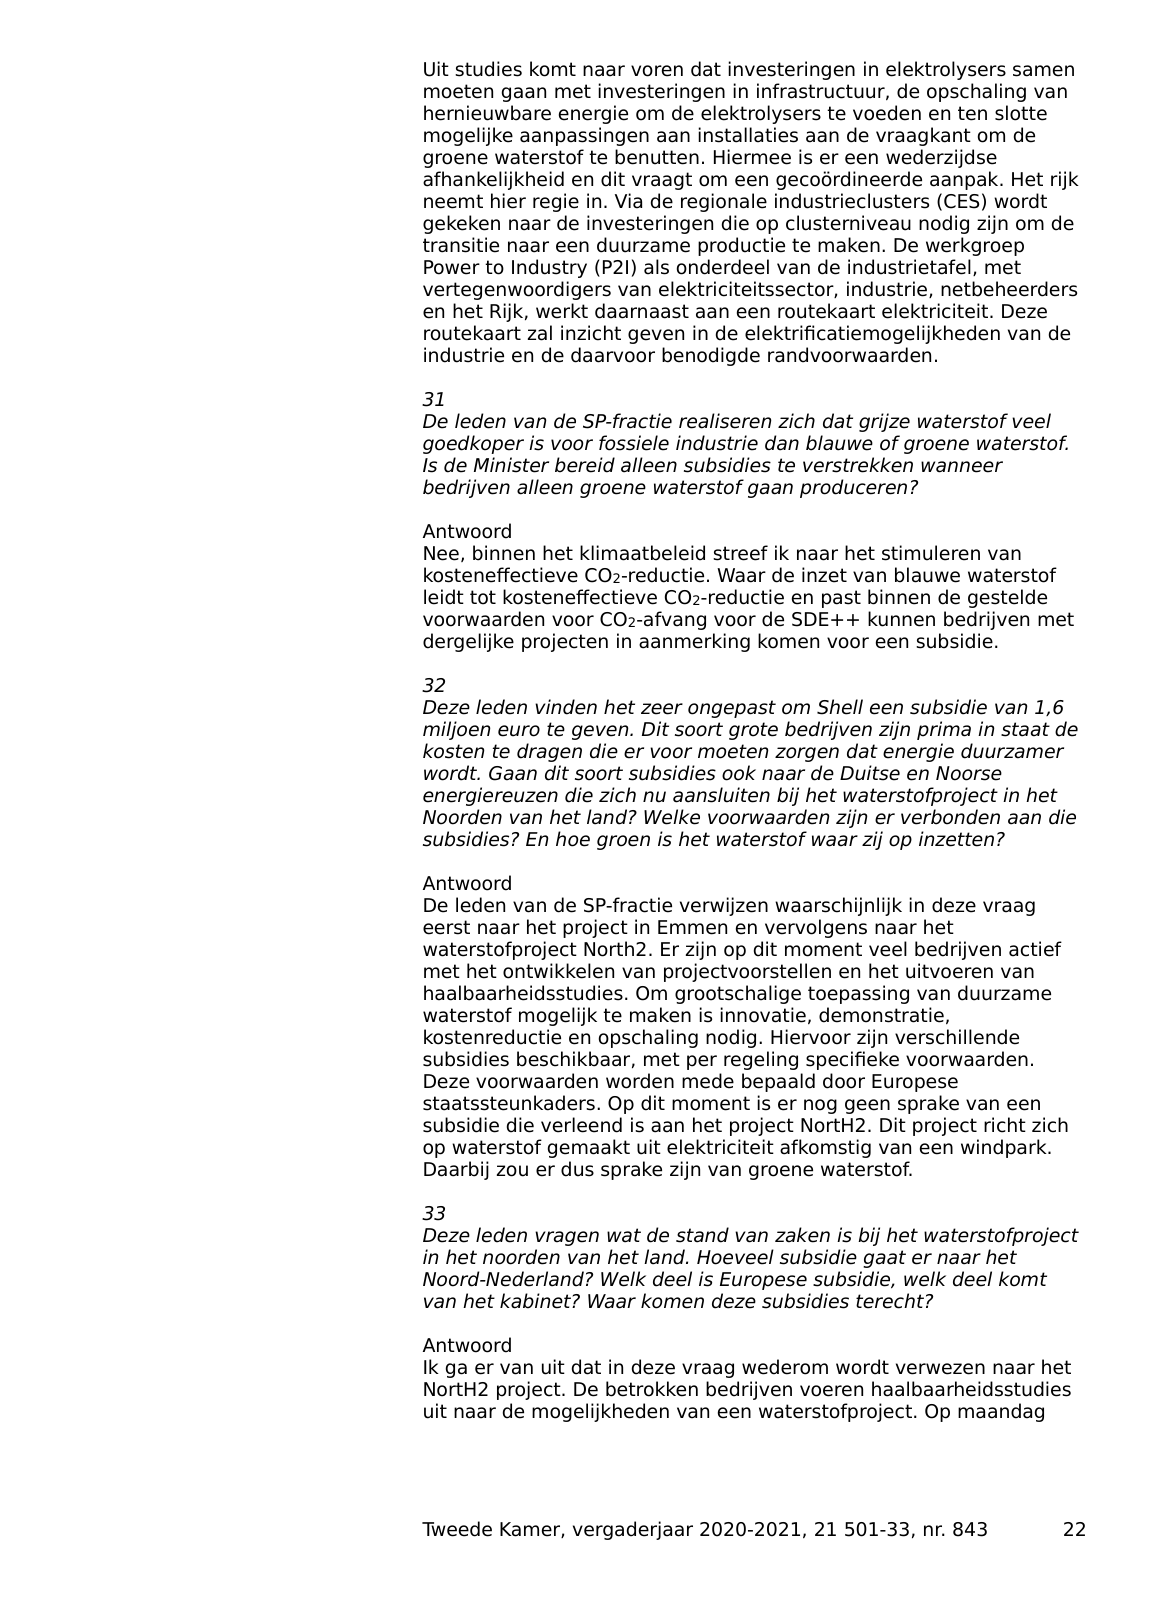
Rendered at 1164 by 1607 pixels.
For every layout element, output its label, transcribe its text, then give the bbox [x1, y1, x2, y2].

text 33 [422, 1203, 1087, 1225]
text Deze leden vragen wat de stand van zaken is bij het waterstofproject in het noorden van het land. Hoeveel subsidie gaat er naar het Noord-Nederland? Welk deel is Europese subsidie, welk deel komt van het kabinet? Waar komen deze subsidies terecht? [422, 1225, 1087, 1313]
text Uit studies komt naar voren dat investeringen in elektrolysers samen moeten gaan met investeringen in infrastructuur, de opschaling van hernieuwbare energie om de elektrolysers te voeden en ten slotte mogelijke aanpassingen aan installaties aan de vraagkant om de groene waterstof te benutten. Hiermee is er een wederzijdse afhankelijkheid en dit vraagt om een gecoördineerde aanpak. Het rijk neemt hier regie in. Via de regionale industrieclusters (CES) wordt gekeken naar de investeringen die op clusterniveau nodig zijn om de transitie naar een duurzame productie te maken. De werkgroep Power to Industry (P2I) als onderdeel van de industrietafel, met vertegenwoordigers van elektriciteitssector, industrie, netbeheerders en het Rijk, werkt daarnaast aan een routekaart elektriciteit. Deze routekaart zal inzicht geven in de elektrificatiemogelijkheden van de industrie en de daarvoor benodigde randvoorwaarden. [422, 59, 1087, 367]
text 32 [422, 675, 1087, 697]
text Antwoord [422, 521, 1087, 543]
text Antwoord [422, 873, 1087, 895]
text Antwoord [422, 1335, 1087, 1357]
text De leden van de SP-fractie realiseren zich dat grijze waterstof veel goedkoper is voor fossiele industrie dan blauwe of groene waterstof. Is de Minister bereid alleen subsidies te verstrekken wanneer bedrijven alleen groene waterstof gaan produceren? [422, 411, 1087, 499]
text 31 [422, 389, 1087, 411]
text Ik ga er van uit dat in deze vraag wederom wordt verwezen naar het NortH2 project. De betrokken bedrijven voeren haalbaarheidsstudies uit naar de mogelijkheden van een waterstofproject. Op maandag [422, 1357, 1087, 1423]
text De leden van de SP-fractie verwijzen waarschijnlijk in deze vraag eerst naar het project in Emmen en vervolgens naar het waterstofproject North2. Er zijn op dit moment veel bedrijven actief met het ontwikkelen van projectvoorstellen en het uitvoeren van haalbaarheidsstudies. Om grootschalige toepassing van duurzame waterstof mogelijk te maken is innovatie, demonstratie, kostenreductie en opschaling nodig. Hiervoor zijn verschillende subsidies beschikbaar, met per regeling specifieke voorwaarden. Deze voorwaarden worden mede bepaald door Europese staatssteunkaders. Op dit moment is er nog geen sprake van een subsidie die verleend is aan het project NortH2. Dit project richt zich op waterstof gemaakt uit elektriciteit afkomstig van een windpark. Daarbij zou er dus sprake zijn van groene waterstof. [422, 895, 1087, 1181]
text Deze leden vinden het zeer ongepast om Shell een subsidie van 1,6 miljoen euro te geven. Dit soort grote bedrijven zijn prima in staat de kosten te dragen die er voor moeten zorgen dat energie duurzamer wordt. Gaan dit soort subsidies ook naar de Duitse en Noorse energiereuzen die zich nu aansluiten bij het waterstofproject in het Noorden van het land? Welke voorwaarden zijn er verbonden aan die subsidies? En hoe groen is het waterstof waar zij op inzetten? [422, 697, 1087, 851]
text Nee, binnen het klimaatbeleid streef ik naar het stimuleren van kosteneffectieve CO2-reductie. Waar de inzet van blauwe waterstof leidt tot kosteneffectieve CO2-reductie en past binnen de gestelde voorwaarden voor CO2-afvang voor de SDE++ kunnen bedrijven met dergelijke projecten in aanmerking komen voor een subsidie. [422, 543, 1087, 653]
